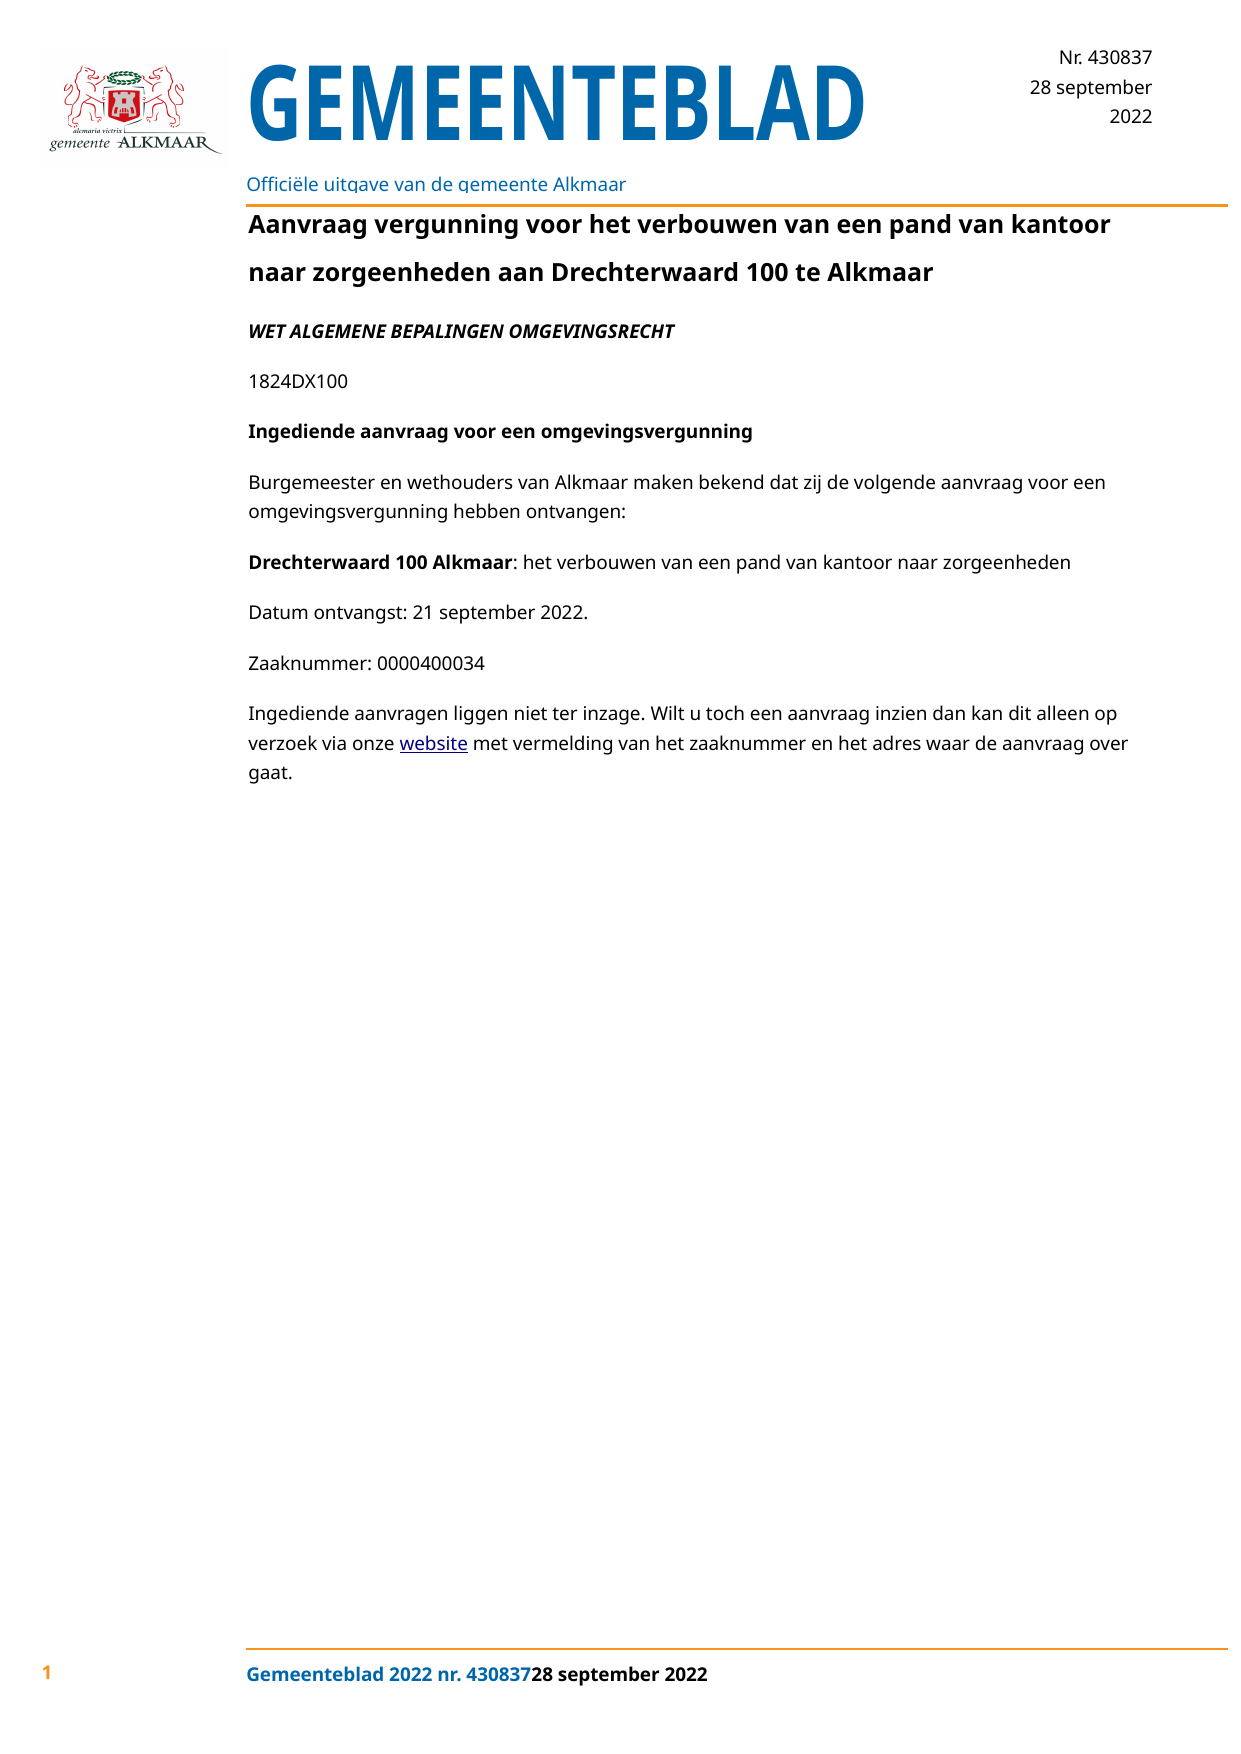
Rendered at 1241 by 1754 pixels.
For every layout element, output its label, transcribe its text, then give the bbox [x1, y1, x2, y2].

text Burgemeester en wethouders van Alkmaar maken bekend dat zij de volgende aanvraag voor een omgevingsvergunning hebben ontvangen: [248, 469, 1152, 524]
text Ingediende aanvraag voor een omgevingsvergunning [248, 419, 1152, 444]
picture [41, 47, 231, 172]
text Zaaknummer: 0000400034 [248, 650, 1152, 676]
text Aanvraag vergunning voor het verbouwen van een pand van kantoor naar zorgeenheden aan Drechterwaard 100 te Alkmaar [248, 207, 1152, 288]
text 1824DX100 [248, 368, 1152, 394]
text WET ALGEMENE BEPALINGEN OMGEVINGSRECHT [248, 318, 1152, 344]
text Drechterwaard 100 Alkmaar: het verbouwen van een pand van kantoor naar zorgeenheden [248, 549, 1152, 575]
text Datum ontvangst: 21 september 2022. [248, 599, 1152, 625]
text Ingediende aanvragen liggen niet ter inzage. Wilt u toch een aanvraag inzien dan kan dit alleen op verzoek via onze website met vermelding van het zaaknummer en het adres waar de aanvraag over gaat. [248, 700, 1152, 785]
